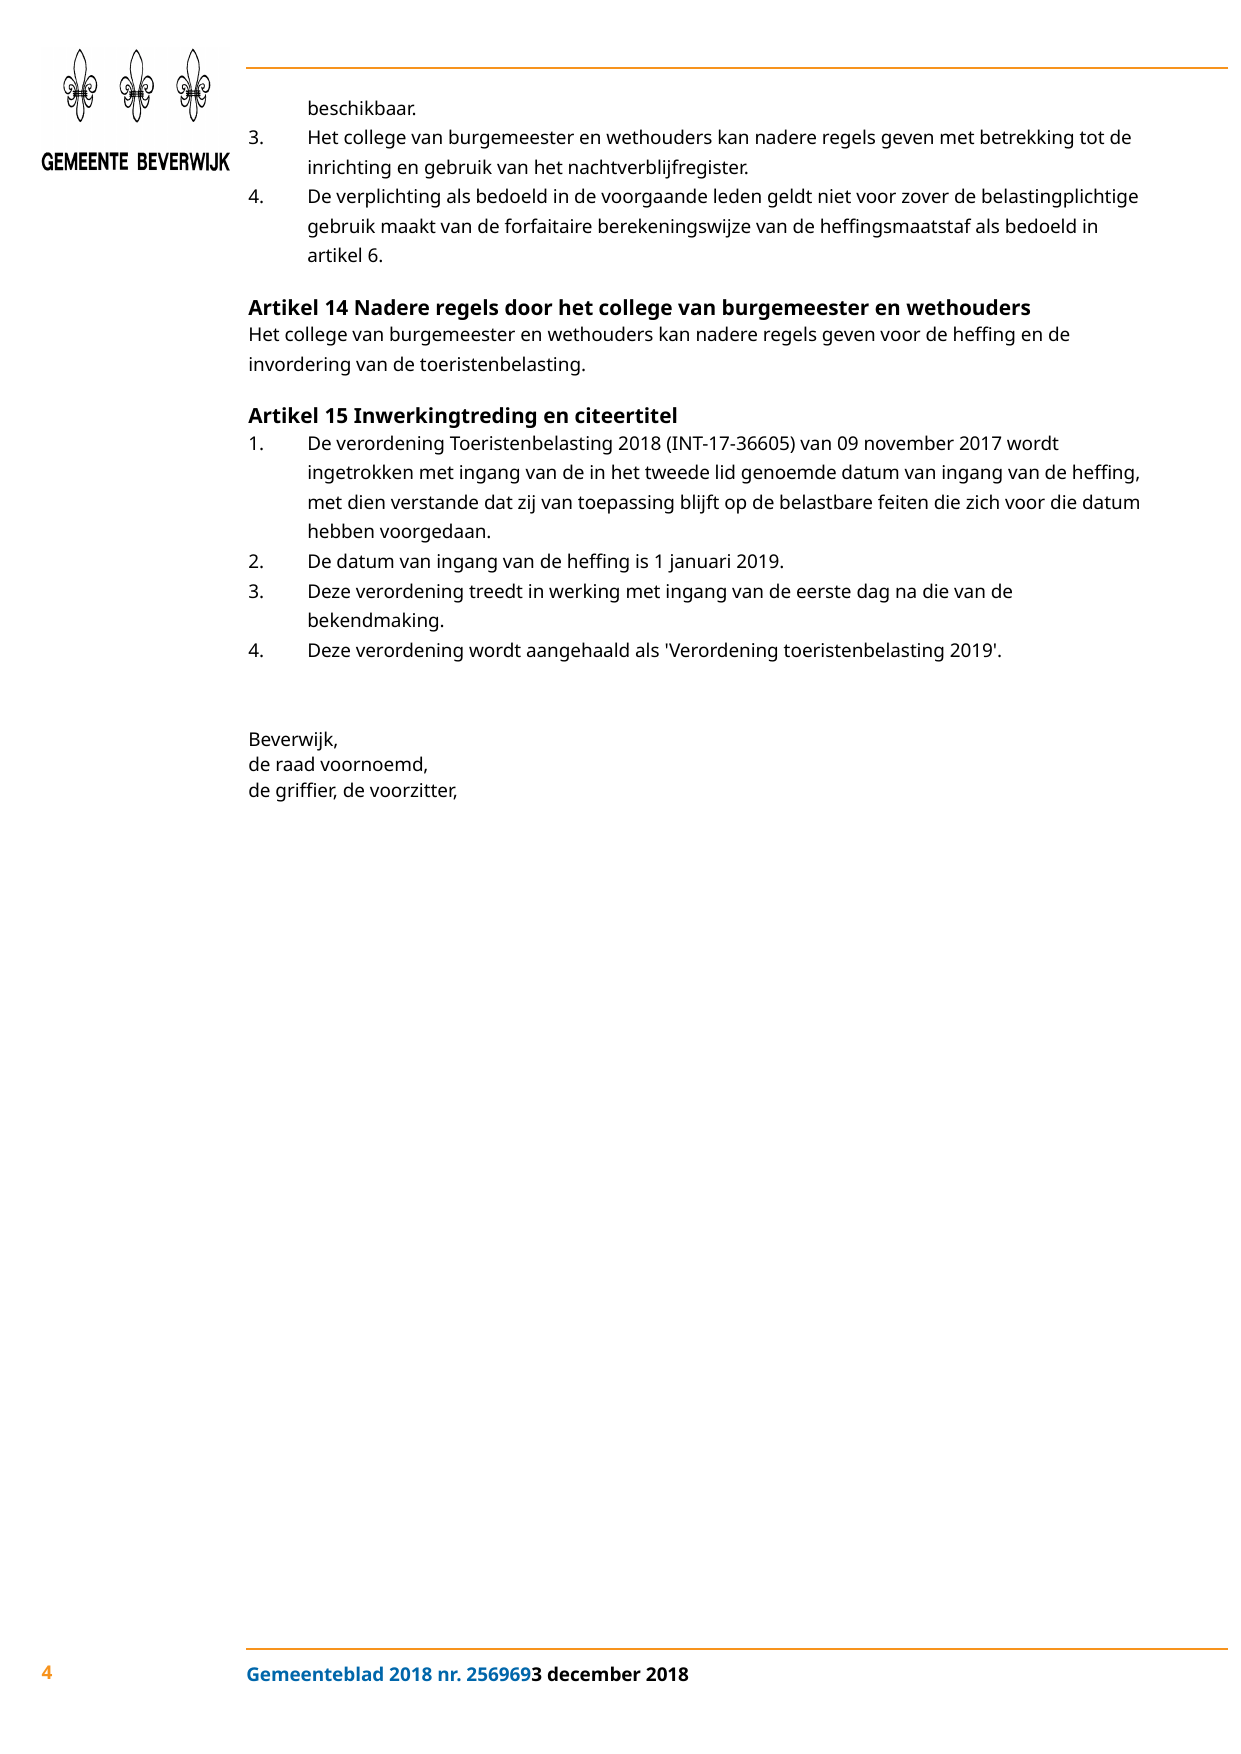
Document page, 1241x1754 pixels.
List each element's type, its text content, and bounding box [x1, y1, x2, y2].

list De verordening Toeristenbelasting 2018 (INT-17-36605) van 09 november 2017 wordt ingetrokken met ingang van de in het tweede lid genoemde datum van ingang van de heffing, met dien verstande dat zij van toepassing blijft op de belastbare feiten die zich voor die datum hebben voorgedaan. [248, 430, 1152, 544]
text de griffier, de voorzitter, [248, 777, 1152, 803]
list Deze verordening treedt in werking met ingang van de eerste dag na die van de bekendmaking. [248, 578, 1152, 633]
list Het college van burgemeester en wethouders kan nadere regels geven met betrekking tot de inrichting en gebruik van het nachtverblijfregister. [248, 124, 1152, 180]
list beschikbaar. [248, 95, 1152, 121]
text Beverwijk, [248, 726, 1152, 752]
list De verplichting als bedoeld in de voorgaande leden geldt niet voor zover de belastingplichtige gebruik maakt van de forfaitaire berekeningswijze van de heffingsmaatstaf als bedoeld in artikel 6. [248, 183, 1152, 268]
list De datum van ingang van de heffing is 1 januari 2019. [248, 548, 1152, 574]
picture [41, 47, 231, 172]
text Het college van burgemeester en wethouders kan nadere regels geven voor de heffing en de invordering van de toeristenbelasting. [248, 322, 1152, 377]
text Artikel 14 Nadere regels door het college van burgemeester en wethouders [248, 293, 1152, 322]
text de raad voornoemd, [248, 752, 1152, 777]
list Deze verordening wordt aangehaald als 'Verordening toeristenbelasting 2019'. [248, 637, 1152, 663]
text Artikel 15 Inwerkingtreding en citeertitel [248, 402, 1152, 430]
